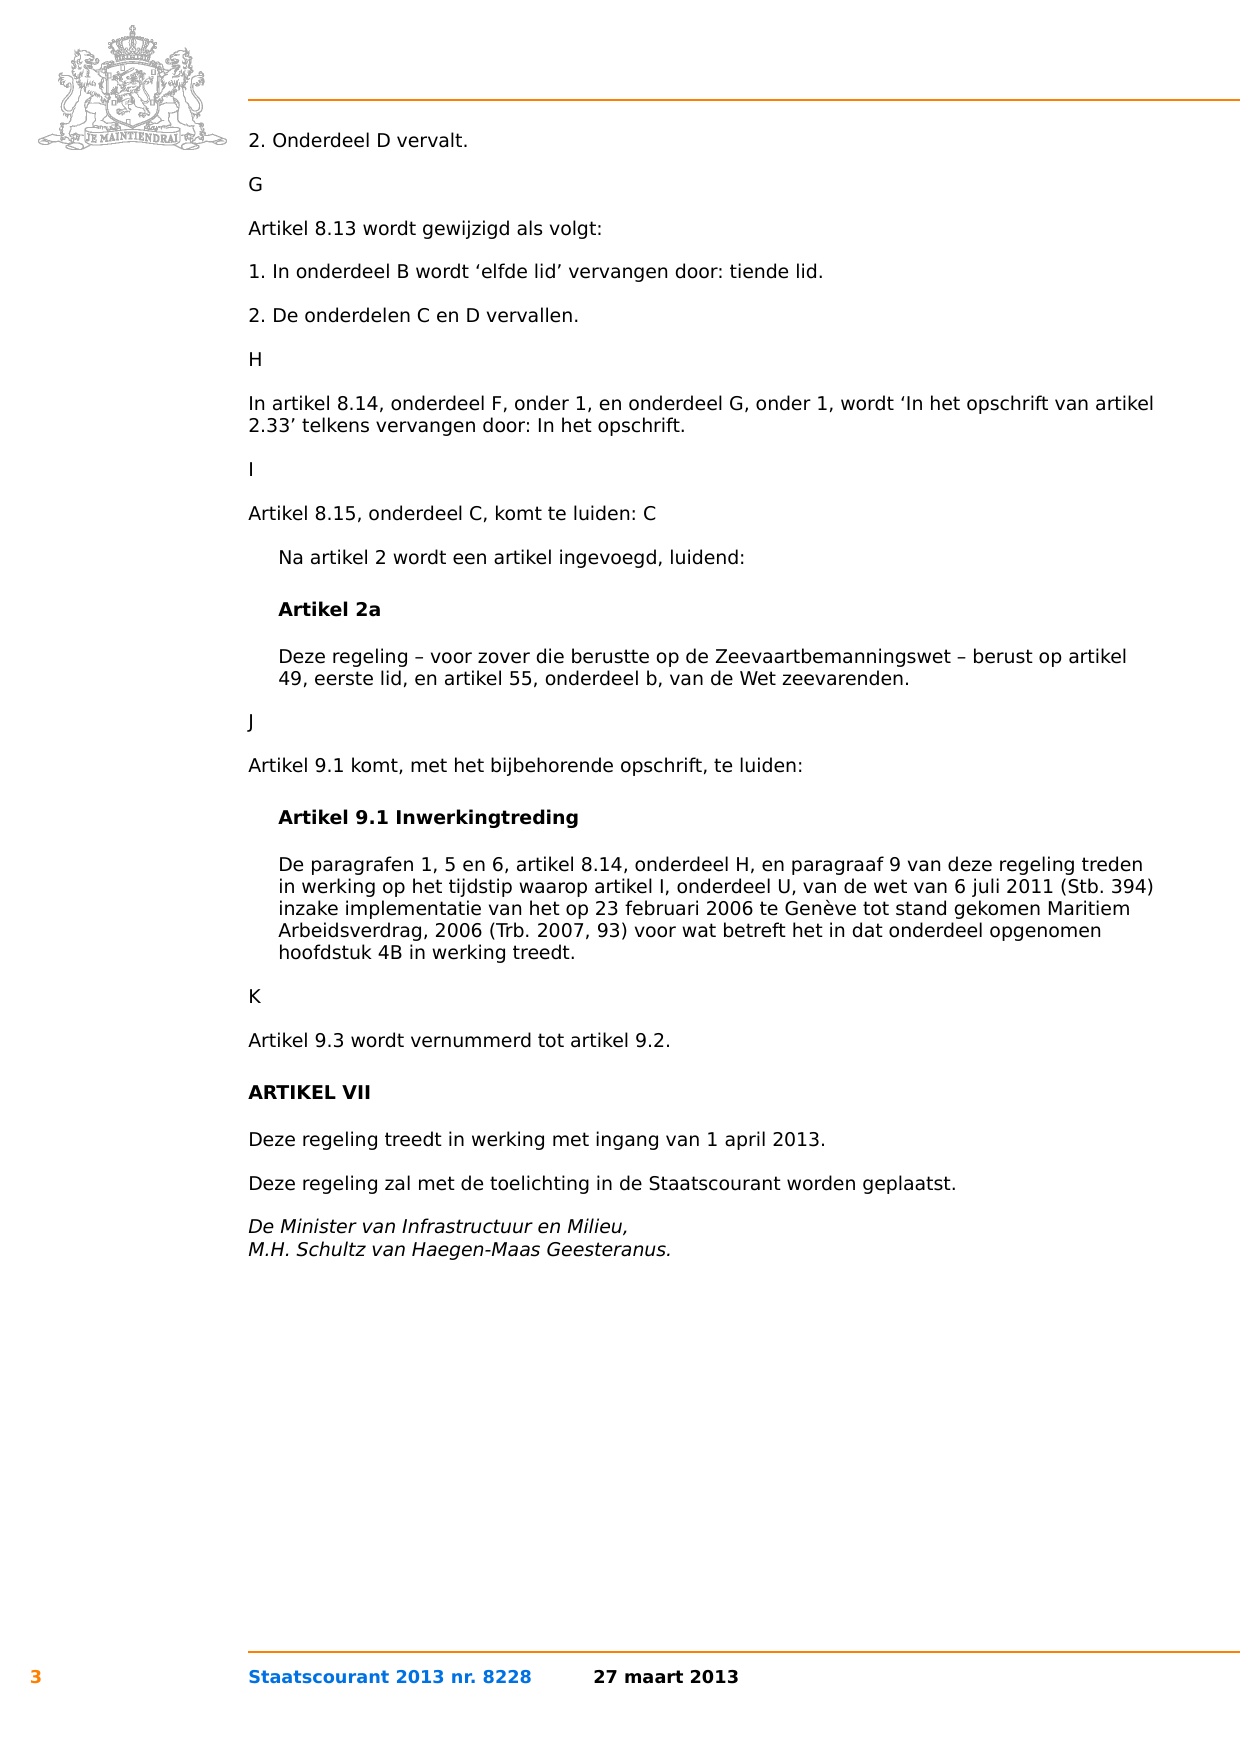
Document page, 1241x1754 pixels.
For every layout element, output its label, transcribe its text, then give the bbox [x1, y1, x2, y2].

subtitle ARTIKEL VII [248, 1082, 1163, 1104]
text I [248, 459, 1163, 481]
text Artikel 8.15, onderdeel C, komt te luiden: C [248, 503, 1163, 525]
text De paragrafen 1, 5 en 6, artikel 8.14, onderdeel H, en paragraaf 9 van deze regeling treden in werking op het tijdstip waarop artikel I, onderdeel U, van de wet van 6 juli 2011 (Stb. 394) inzake implementatie van het op 23 februari 2006 te Genève tot stand gekomen Maritiem Arbeidsverdrag, 2006 (Trb. 2007, 93) voor wat betreft het in dat onderdeel opgenomen hoofdstuk 4B in werking treedt. [278, 854, 1163, 964]
text De Minister van Infrastructuur en Milieu, M.H. Schultz van Haegen-Maas Geesteranus. [248, 1216, 1163, 1260]
text Artikel 8.13 wordt gewijzigd als volgt: [248, 218, 1163, 239]
text Deze regeling treedt in werking met ingang van 1 april 2013. [248, 1129, 1163, 1151]
text H [248, 349, 1163, 371]
text Artikel 9.1 komt, met het bijbehorende opschrift, te luiden: [248, 755, 1163, 777]
text 2. Onderdeel D vervalt. [248, 130, 1163, 152]
picture [38, 25, 227, 150]
subtitle Artikel 2a [278, 598, 1163, 621]
text Deze regeling – voor zover die berustte op de Zeevaartbemanningswet – berust op artikel 49, eerste lid, en artikel 55, onderdeel b, van de Wet zeevarenden. [278, 646, 1163, 689]
text J [248, 711, 1163, 733]
text In artikel 8.14, onderdeel F, onder 1, en onderdeel G, onder 1, wordt ‘In het opschrift van artikel 2.33’ telkens vervangen door: In het opschrift. [248, 393, 1163, 437]
text 2. De onderdelen C en D vervallen. [248, 305, 1163, 327]
text G [248, 174, 1163, 196]
text Artikel 9.3 wordt vernummerd tot artikel 9.2. [248, 1030, 1163, 1052]
text 1. In onderdeel B wordt ‘elfde lid’ vervangen door: tiende lid. [248, 261, 1163, 283]
text K [248, 986, 1163, 1008]
text Deze regeling zal met de toelichting in de Staatscourant worden geplaatst. [248, 1173, 1163, 1194]
text Na artikel 2 wordt een artikel ingevoegd, luidend: [278, 547, 1163, 568]
subtitle Artikel 9.1 Inwerkingtreding [278, 807, 1163, 829]
